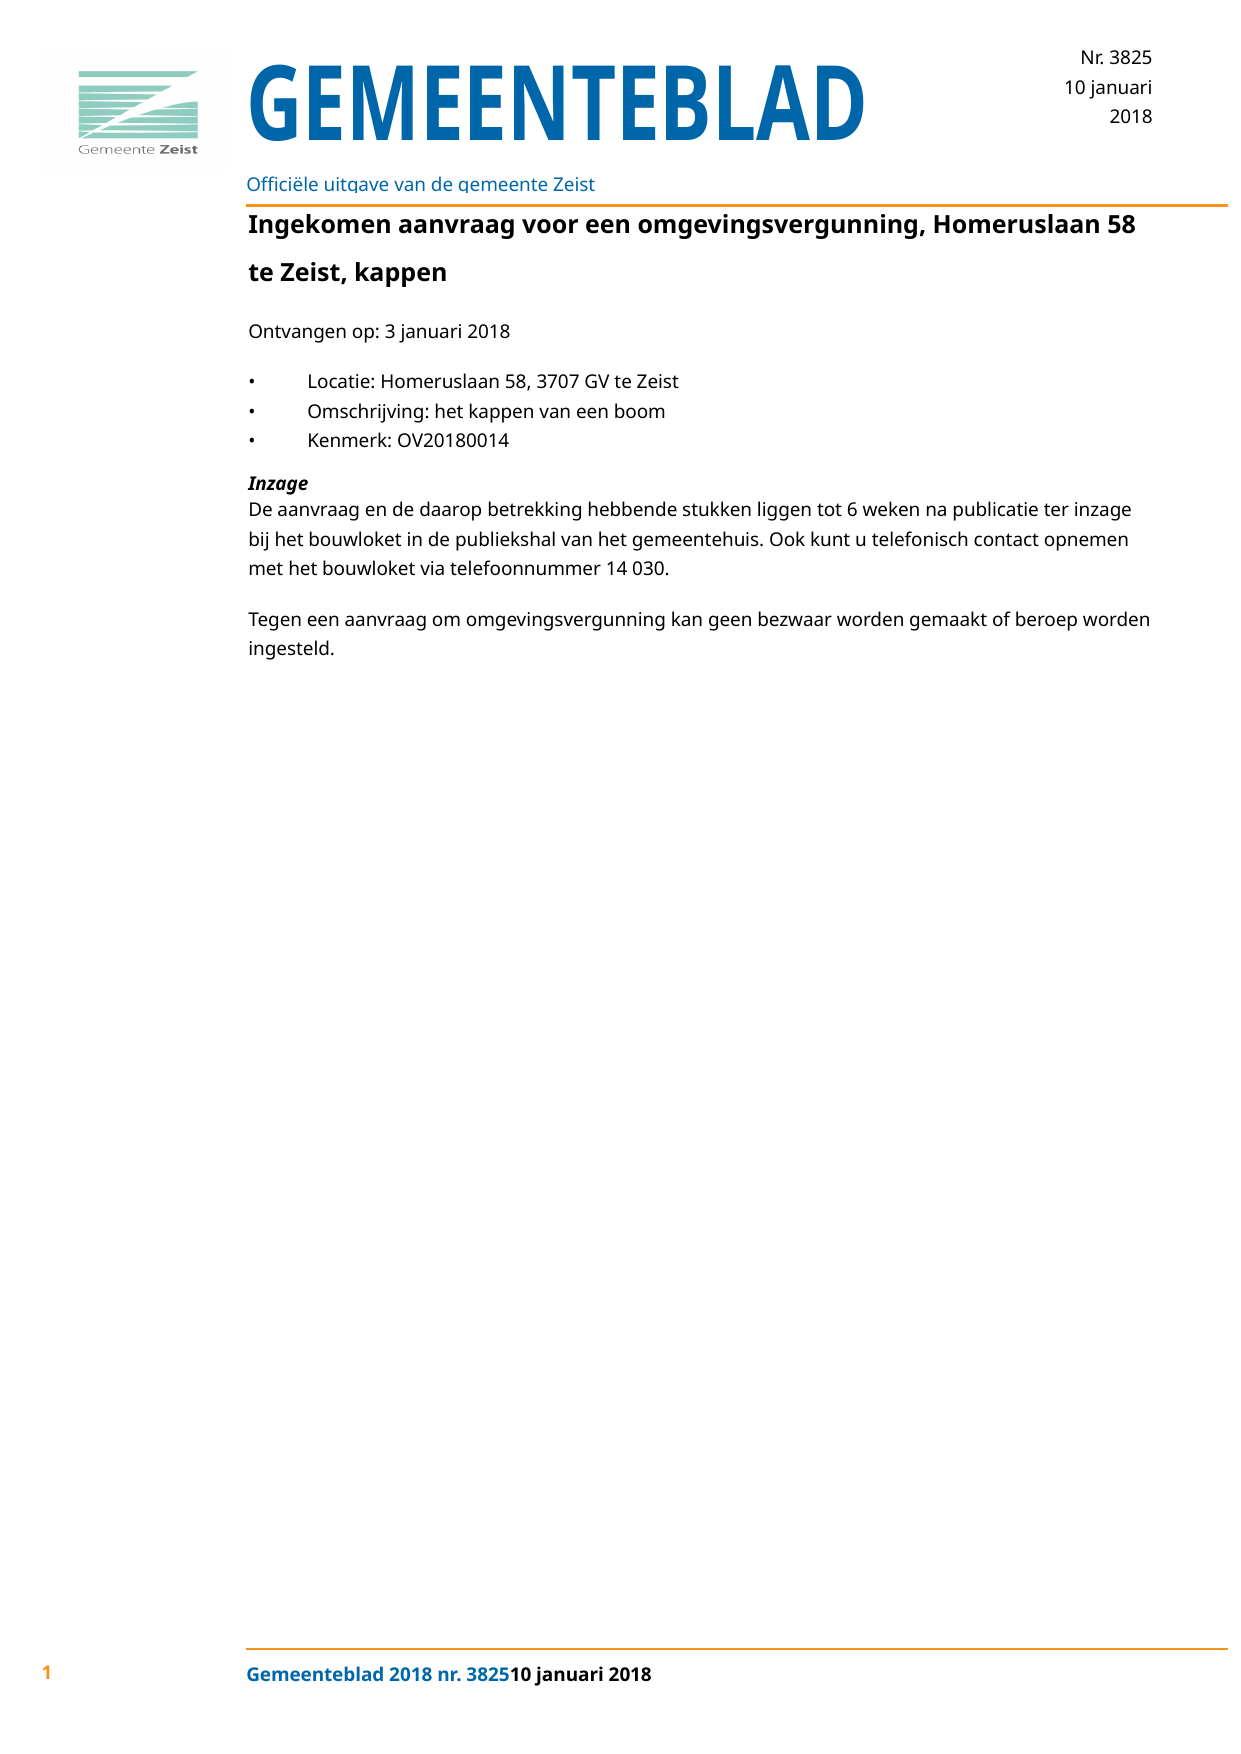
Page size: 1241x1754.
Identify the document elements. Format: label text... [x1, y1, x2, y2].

list Locatie: Homeruslaan 58, 3707 GV te Zeist [248, 368, 1152, 394]
list Kenmerk: OV20180014 [248, 427, 1152, 453]
text Inzage [248, 471, 1152, 496]
picture [41, 47, 231, 172]
text De aanvraag en de daarop betrekking hebbende stukken liggen tot 6 weken na publicatie ter inzage bij het bouwloket in de publiekshal van het gemeentehuis. Ook kunt u telefonisch contact opnemen met het bouwloket via telefoonnummer 14 030. [248, 496, 1152, 581]
text Tegen een aanvraag om omgevingsvergunning kan geen bezwaar worden gemaakt of beroep worden ingesteld. [248, 606, 1152, 661]
text Ingekomen aanvraag voor een omgevingsvergunning, Homeruslaan 58 te Zeist, kappen [248, 207, 1152, 288]
list Omschrijving: het kappen van een boom [248, 398, 1152, 424]
text Ontvangen op: 3 januari 2018 [248, 318, 1152, 344]
